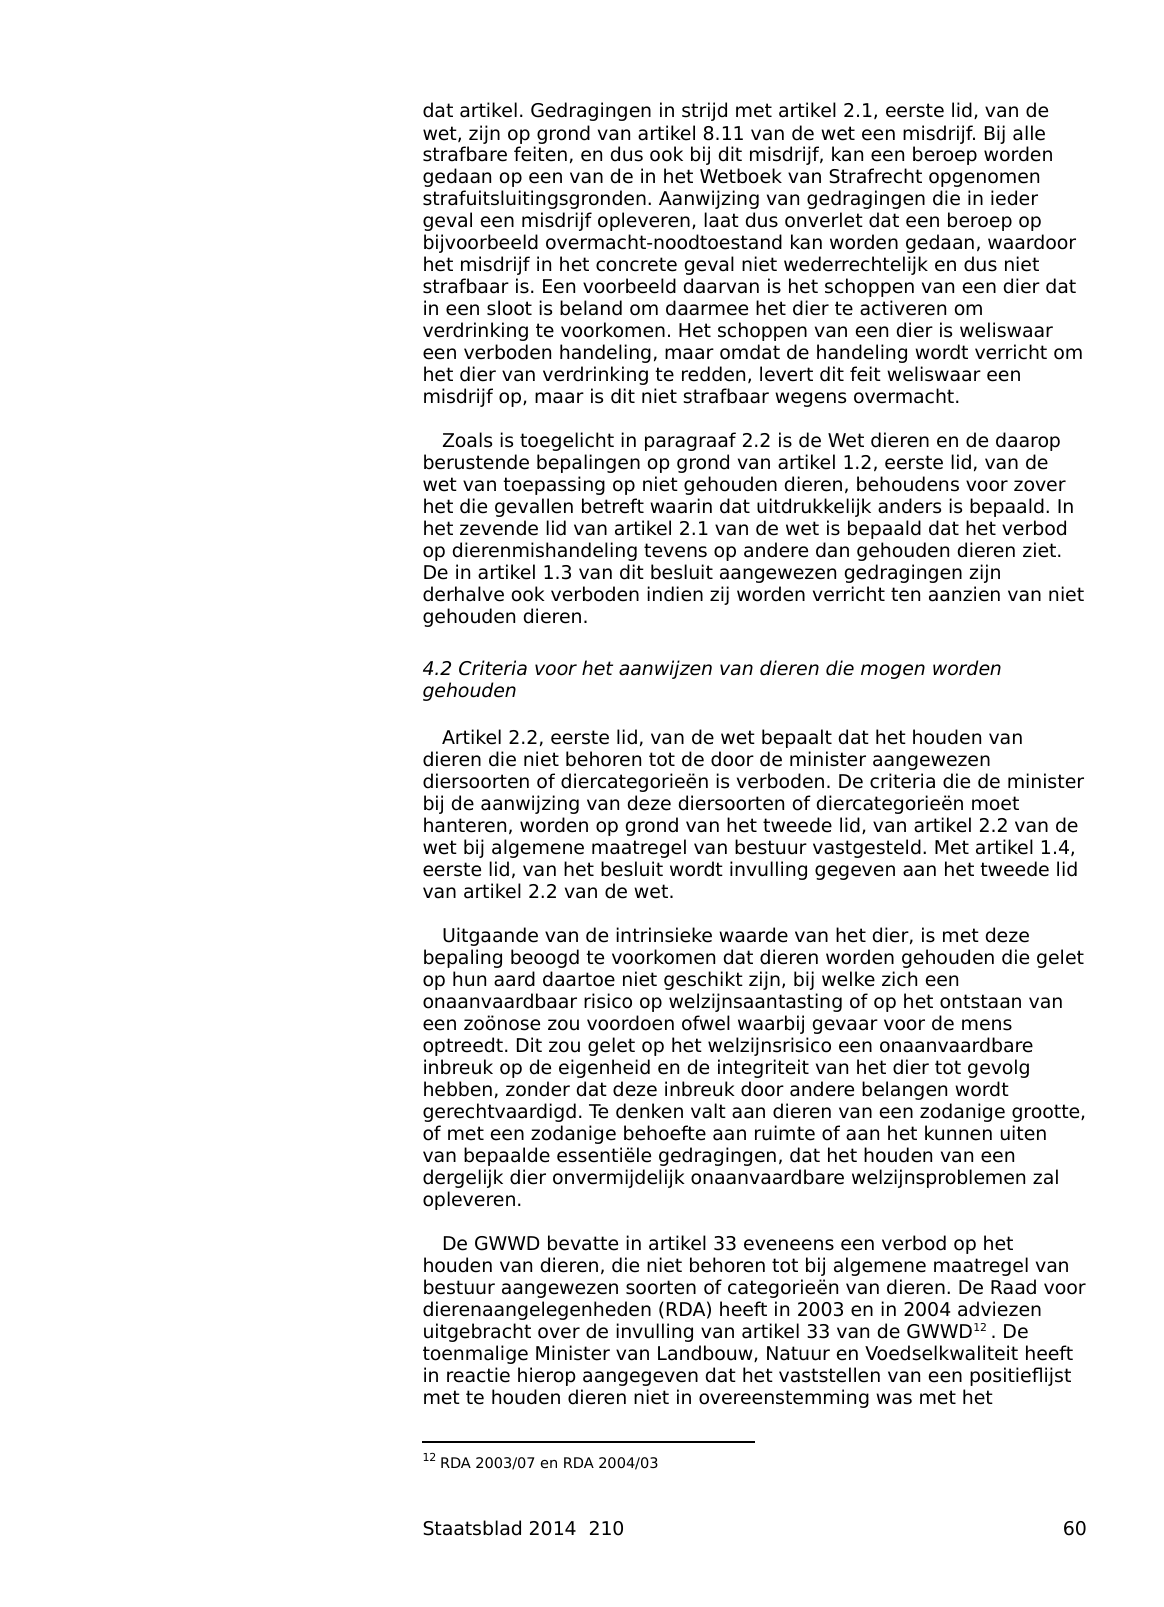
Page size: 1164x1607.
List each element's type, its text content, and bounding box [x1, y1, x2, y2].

text De GWWD bevatte in artikel 33 eveneens een verbod op het houden van dieren, die niet behoren tot bij algemene maatregel van bestuur aangewezen soorten of categorieën van dieren. De Raad voor dierenaangelegenheden (RDA) heeft in 2003 en in 2004 adviezen uitgebracht over de invulling van artikel 33 van de GWWD. De toenmalige Minister van Landbouw, Natuur en Voedselkwaliteit heeft in reactie hierop aangegeven dat het vaststellen van een positieflijst met te houden dieren niet in overeenstemming was met het [422, 1233, 1087, 1409]
text dat artikel. Gedragingen in strijd met artikel 2.1, eerste lid, van de wet, zijn op grond van artikel 8.11 van de wet een misdrijf. Bij alle strafbare feiten, en dus ook bij dit misdrijf, kan een beroep worden gedaan op een van de in het Wetboek van Strafrecht opgenomen strafuitsluitingsgronden. Aanwijzing van gedragingen die in ieder geval een misdrijf opleveren, laat dus onverlet dat een beroep op bijvoorbeeld overmacht-noodtoestand kan worden gedaan, waardoor het misdrijf in het concrete geval niet wederrechtelijk en dus niet strafbaar is. Een voorbeeld daarvan is het schoppen van een dier dat in een sloot is beland om daarmee het dier te activeren om verdrinking te voorkomen. Het schoppen van een dier is weliswaar een verboden handeling, maar omdat de handeling wordt verricht om het dier van verdrinking te redden, levert dit feit weliswaar een misdrijf op, maar is dit niet strafbaar wegens overmacht. [422, 100, 1087, 408]
text Artikel 2.2, eerste lid, van de wet bepaalt dat het houden van dieren die niet behoren tot de door de minister aangewezen diersoorten of diercategorieën is verboden. De criteria die de minister bij de aanwijzing van deze diersoorten of diercategorieën moet hanteren, worden op grond van het tweede lid, van artikel 2.2 van de wet bij algemene maatregel van bestuur vastgesteld. Met artikel 1.4, eerste lid, van het besluit wordt invulling gegeven aan het tweede lid van artikel 2.2 van de wet. [422, 727, 1087, 903]
text RDA 2003/07 en RDA 2004/03 [422, 1451, 1087, 1473]
text Uitgaande van de intrinsieke waarde van het dier, is met deze bepaling beoogd te voorkomen dat dieren worden gehouden die gelet op hun aard daartoe niet geschikt zijn, bij welke zich een onaanvaardbaar risico op welzijnsaantasting of op het ontstaan van een zoönose zou voordoen ofwel waarbij gevaar voor de mens optreedt. Dit zou gelet op het welzijnsrisico een onaanvaardbare inbreuk op de eigenheid en de integriteit van het dier tot gevolg hebben, zonder dat deze inbreuk door andere belangen wordt gerechtvaardigd. Te denken valt aan dieren van een zodanige grootte, of met een zodanige behoefte aan ruimte of aan het kunnen uiten van bepaalde essentiële gedragingen, dat het houden van een dergelijk dier onvermijdelijk onaanvaardbare welzijnsproblemen zal opleveren. [422, 925, 1087, 1211]
text Zoals is toegelicht in paragraaf 2.2 is de Wet dieren en de daarop berustende bepalingen op grond van artikel 1.2, eerste lid, van de wet van toepassing op niet gehouden dieren, behoudens voor zover het die gevallen betreft waarin dat uitdrukkelijk anders is bepaald. In het zevende lid van artikel 2.1 van de wet is bepaald dat het verbod op dierenmishandeling tevens op andere dan gehouden dieren ziet. De in artikel 1.3 van dit besluit aangewezen gedragingen zijn derhalve ook verboden indien zij worden verricht ten aanzien van niet gehouden dieren. [422, 430, 1087, 628]
subtitle 4.2 Criteria voor het aanwijzen van dieren die mogen worden gehouden [422, 658, 1087, 702]
